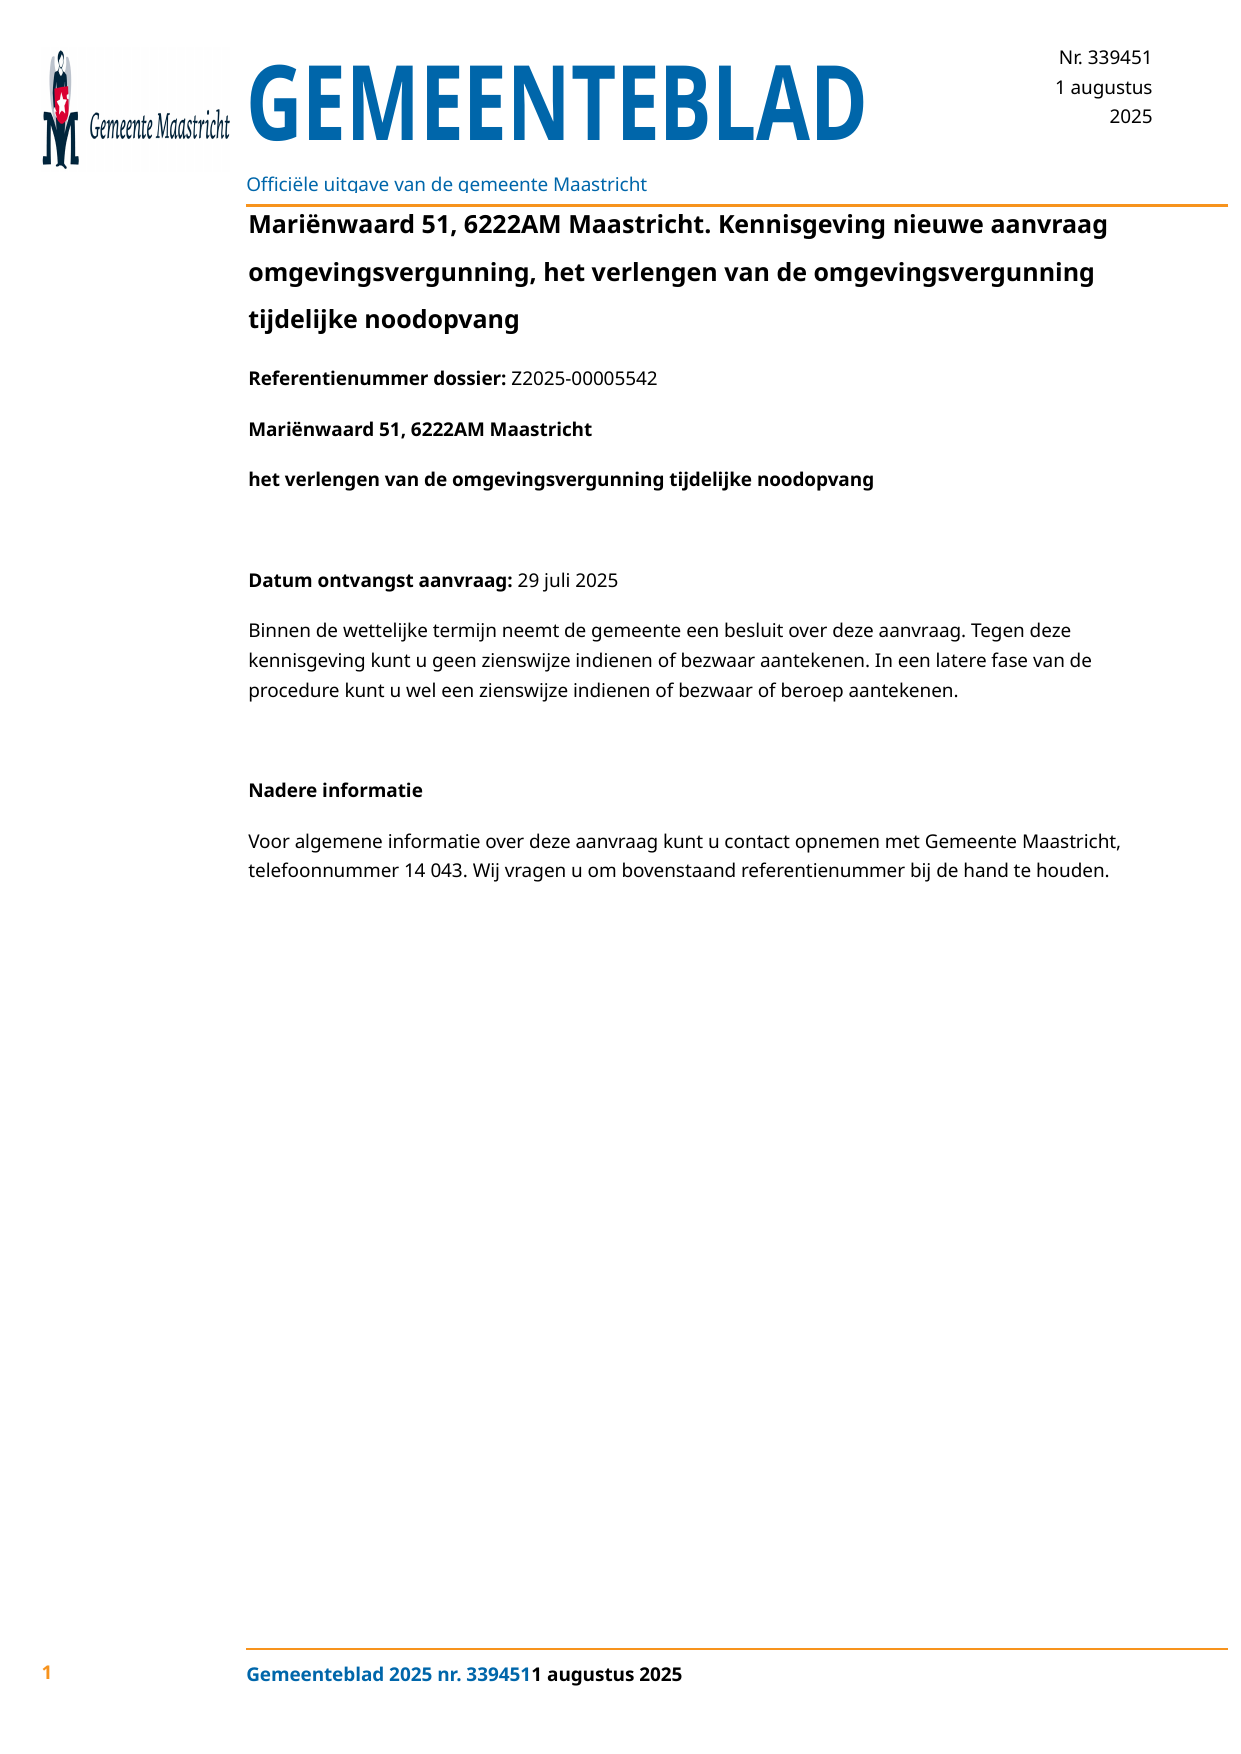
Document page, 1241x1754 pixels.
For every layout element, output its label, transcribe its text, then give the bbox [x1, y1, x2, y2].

picture [41, 47, 231, 172]
text Referentienummer dossier: Z2025-00005542 [248, 366, 1152, 391]
text Voor algemene informatie over deze aanvraag kunt u contact opnemen met Gemeente Maastricht, telefoonnummer 14 043. Wij vragen u om bovenstaand referentienummer bij de hand te houden. [248, 828, 1152, 883]
text het verlengen van de omgevingsvergunning tijdelijke noodopvang [248, 466, 1152, 492]
text Mariënwaard 51, 6222AM Maastricht. Kennisgeving nieuwe aanvraag omgevingsvergunning, het verlengen van de omgevingsvergunning tijdelijke noodopvang [248, 207, 1152, 336]
text Mariënwaard 51, 6222AM Maastricht [248, 416, 1152, 442]
text Nadere informatie [248, 778, 1152, 803]
text Datum ontvangst aanvraag: 29 juli 2025 [248, 567, 1152, 593]
text Binnen de wettelijke termijn neemt de gemeente een besluit over deze aanvraag. Tegen deze kennisgeving kunt u geen zienswijze indienen of bezwaar aantekenen. In een latere fase van de procedure kunt u wel een zienswijze indienen of bezwaar of beroep aantekenen. [248, 618, 1152, 702]
